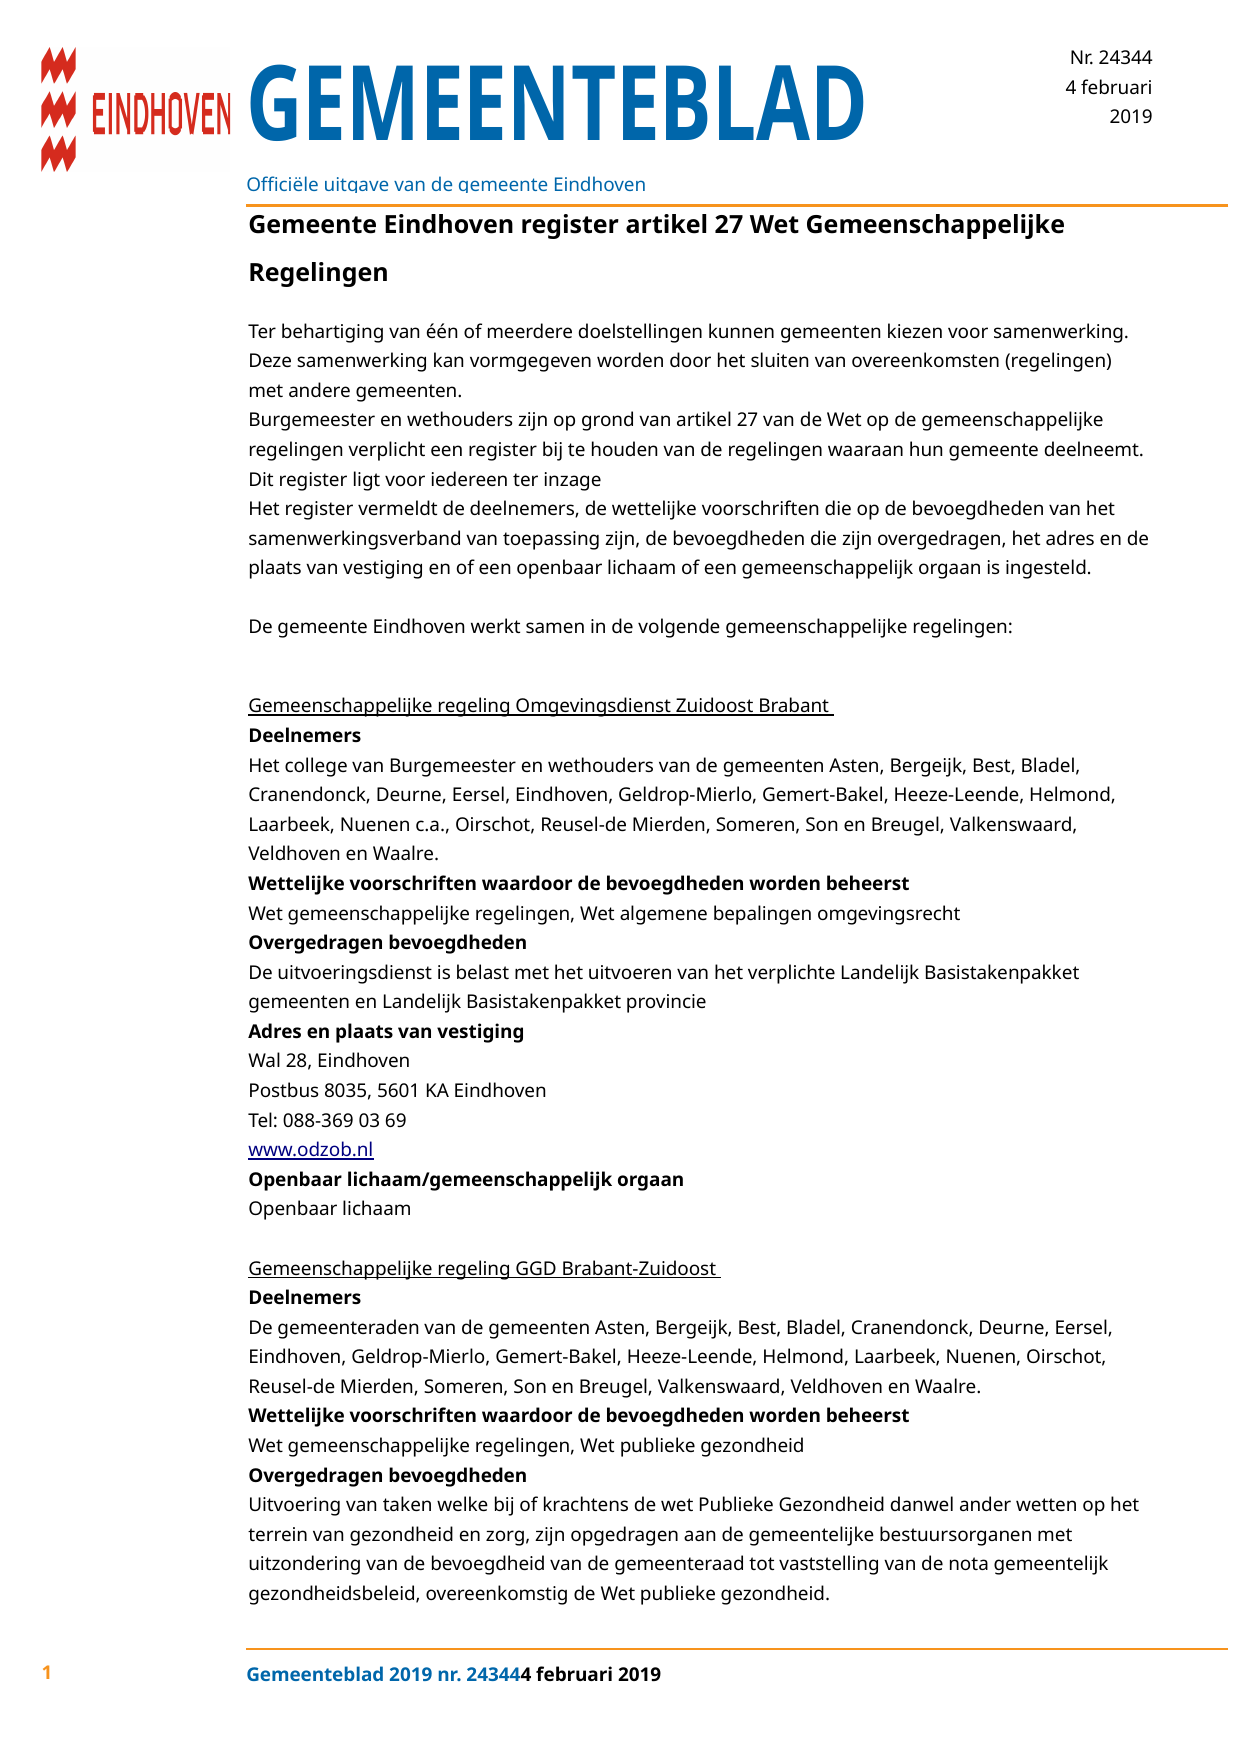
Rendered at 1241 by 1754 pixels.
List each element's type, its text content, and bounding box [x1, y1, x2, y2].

text Overgedragen bevoegdheden [248, 929, 1152, 955]
text Gemeenschappelijke regeling Omgevingsdienst Zuidoost Brabant [248, 693, 1152, 718]
text Deelnemers [248, 1284, 1152, 1310]
text De uitvoeringsdienst is belast met het uitvoeren van het verplichte Landelijk Basistakenpakket gemeenten en Landelijk Basistakenpakket provincie [248, 959, 1152, 1014]
text Openbaar lichaam/gemeenschappelijk orgaan [248, 1166, 1152, 1192]
text Deelnemers [248, 722, 1152, 748]
text Overgedragen bevoegdheden [248, 1462, 1152, 1487]
text Uitvoering van taken welke bij of krachtens de wet Publieke Gezondheid danwel ander wetten op het terrein van gezondheid en zorg, zijn opgedragen aan de gemeentelijke bestuursorganen met uitzondering van de bevoegdheid van de gemeenteraad tot vaststelling van de nota gemeentelijk gezondheidsbeleid, overeenkomstig de Wet publieke gezondheid. [248, 1491, 1152, 1606]
text Het register vermeldt de deelnemers, de wettelijke voorschriften die op de bevoegdheden van het samenwerkingsverband van toepassing zijn, de bevoegdheden die zijn overgedragen, het adres en de plaats van vestiging en of een openbaar lichaam of een gemeenschappelijk orgaan is ingesteld. [248, 495, 1152, 580]
picture [41, 47, 231, 172]
text Wet gemeenschappelijke regelingen, Wet publieke gezondheid [248, 1432, 1152, 1458]
text Adres en plaats van vestiging [248, 1018, 1152, 1044]
text De gemeenteraden van de gemeenten Asten, Bergeijk, Best, Bladel, Cranendonck, Deurne, Eersel, Eindhoven, Geldrop-Mierlo, Gemert-Bakel, Heeze-Leende, Helmond, Laarbeek, Nuenen, Oirschot, Reusel-de Mierden, Someren, Son en Breugel, Valkenswaard, Veldhoven en Waalre. [248, 1314, 1152, 1399]
text De gemeente Eindhoven werkt samen in de volgende gemeenschappelijke regelingen: [248, 614, 1152, 639]
text Ter behartiging van één of meerdere doelstellingen kunnen gemeenten kiezen voor samenwerking. Deze samenwerking kan vormgegeven worden door het sluiten van overeenkomsten (regelingen) met andere gemeenten. [248, 318, 1152, 403]
text www.odzob.nl [248, 1136, 1152, 1162]
text Openbaar lichaam [248, 1196, 1152, 1221]
text Gemeente Eindhoven register artikel 27 Wet Gemeenschappelijke Regelingen [248, 207, 1152, 288]
text Postbus 8035, 5601 KA Eindhoven [248, 1077, 1152, 1103]
text Wettelijke voorschriften waardoor de bevoegdheden worden beheerst [248, 1403, 1152, 1428]
text Wet gemeenschappelijke regelingen, Wet algemene bepalingen omgevingsrecht [248, 900, 1152, 925]
text Wettelijke voorschriften waardoor de bevoegdheden worden beheerst [248, 870, 1152, 896]
text Tel: 088-369 03 69 [248, 1107, 1152, 1132]
text Wal 28, Eindhoven [248, 1048, 1152, 1073]
text Gemeenschappelijke regeling GGD Brabant-Zuidoost [248, 1255, 1152, 1280]
text Het college van Burgemeester en wethouders van de gemeenten Asten, Bergeijk, Best, Bladel, Cranendonck, Deurne, Eersel, Eindhoven, Geldrop-Mierlo, Gemert-Bakel, Heeze-Leende, Helmond, Laarbeek, Nuenen c.a., Oirschot, Reusel-de Mierden, Someren, Son en Breugel, Valkenswaard, Veldhoven en Waalre. [248, 752, 1152, 866]
text Burgemeester en wethouders zijn op grond van artikel 27 van de Wet op de gemeenschappelijke regelingen verplicht een register bij te houden van de regelingen waaraan hun gemeente deelneemt. Dit register ligt voor iedereen ter inzage [248, 407, 1152, 492]
